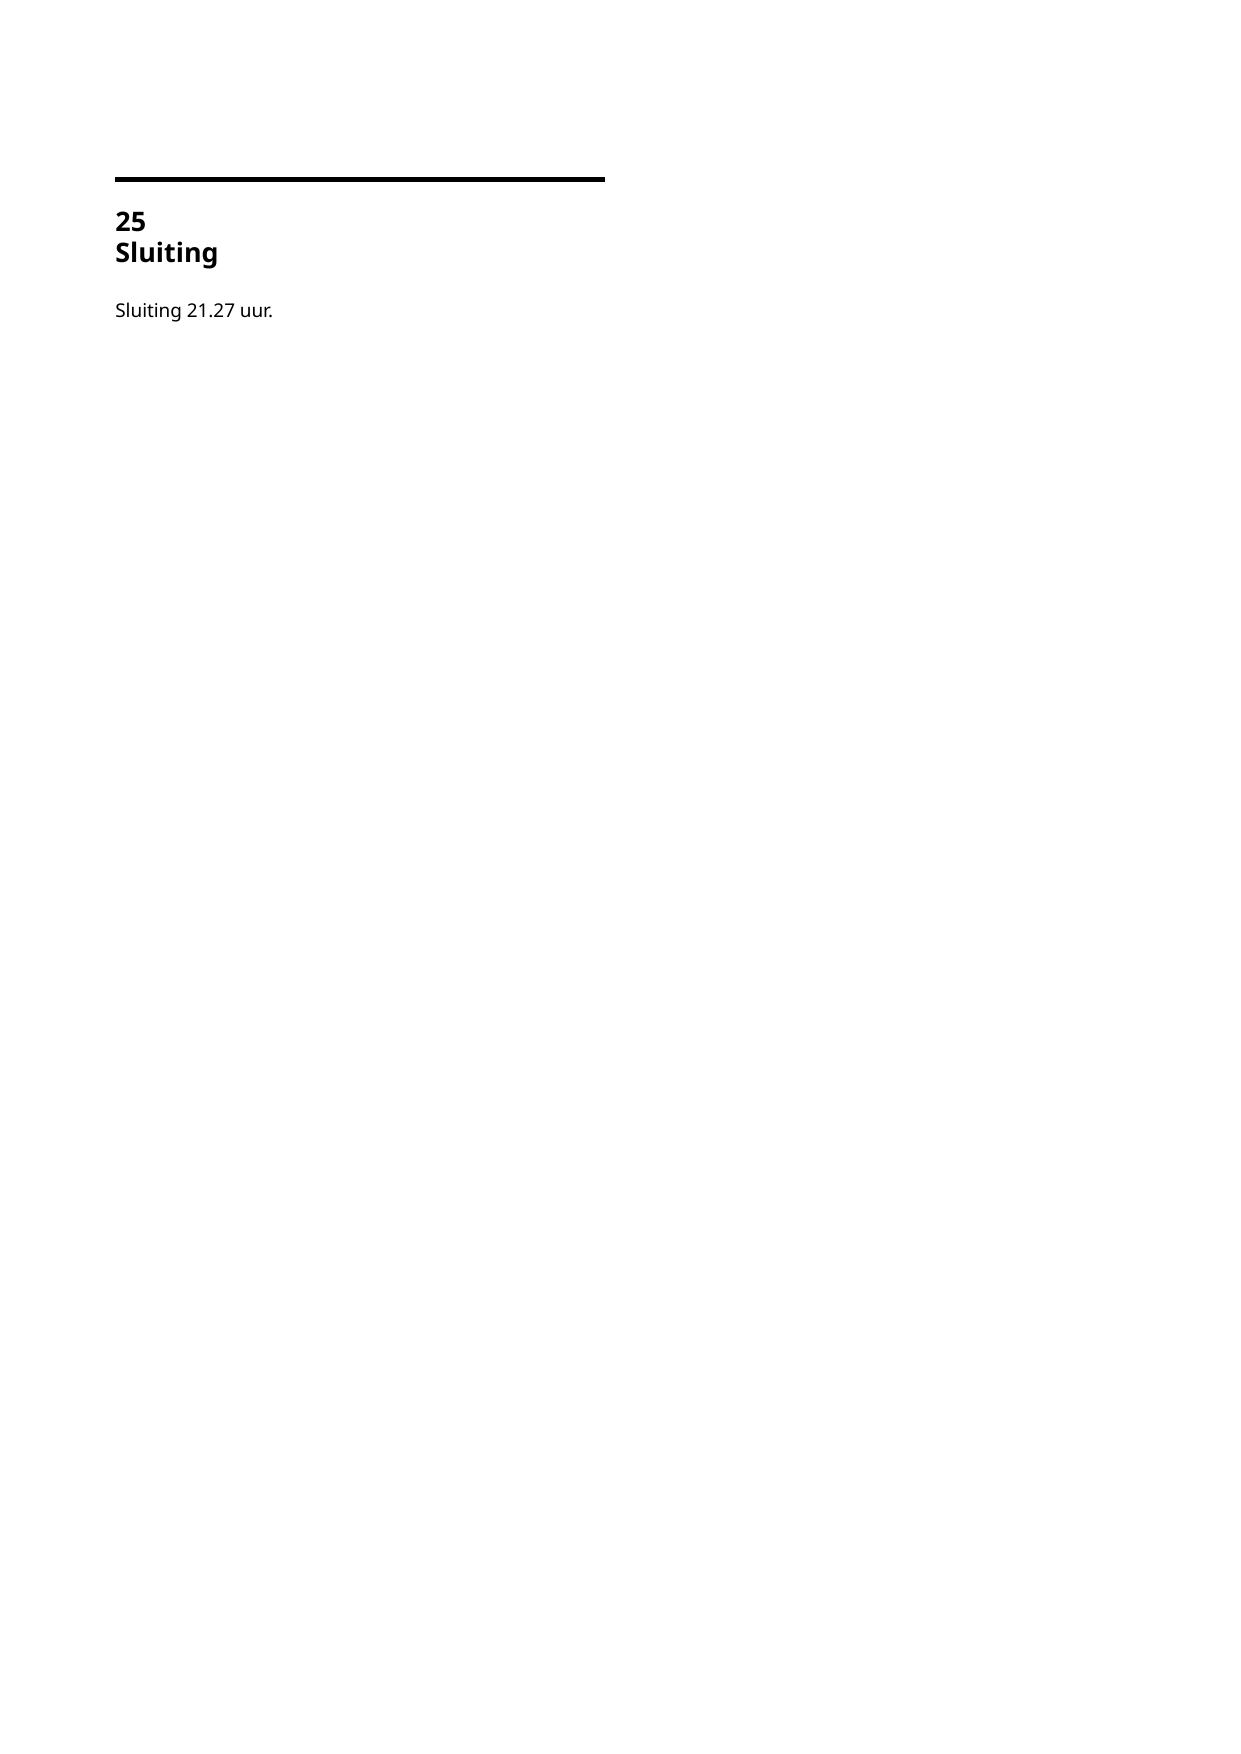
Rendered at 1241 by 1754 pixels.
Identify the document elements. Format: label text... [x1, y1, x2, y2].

text 25 [115, 203, 605, 239]
text Sluiting [115, 239, 605, 283]
text Sluiting 21.27 uur. [115, 302, 605, 322]
